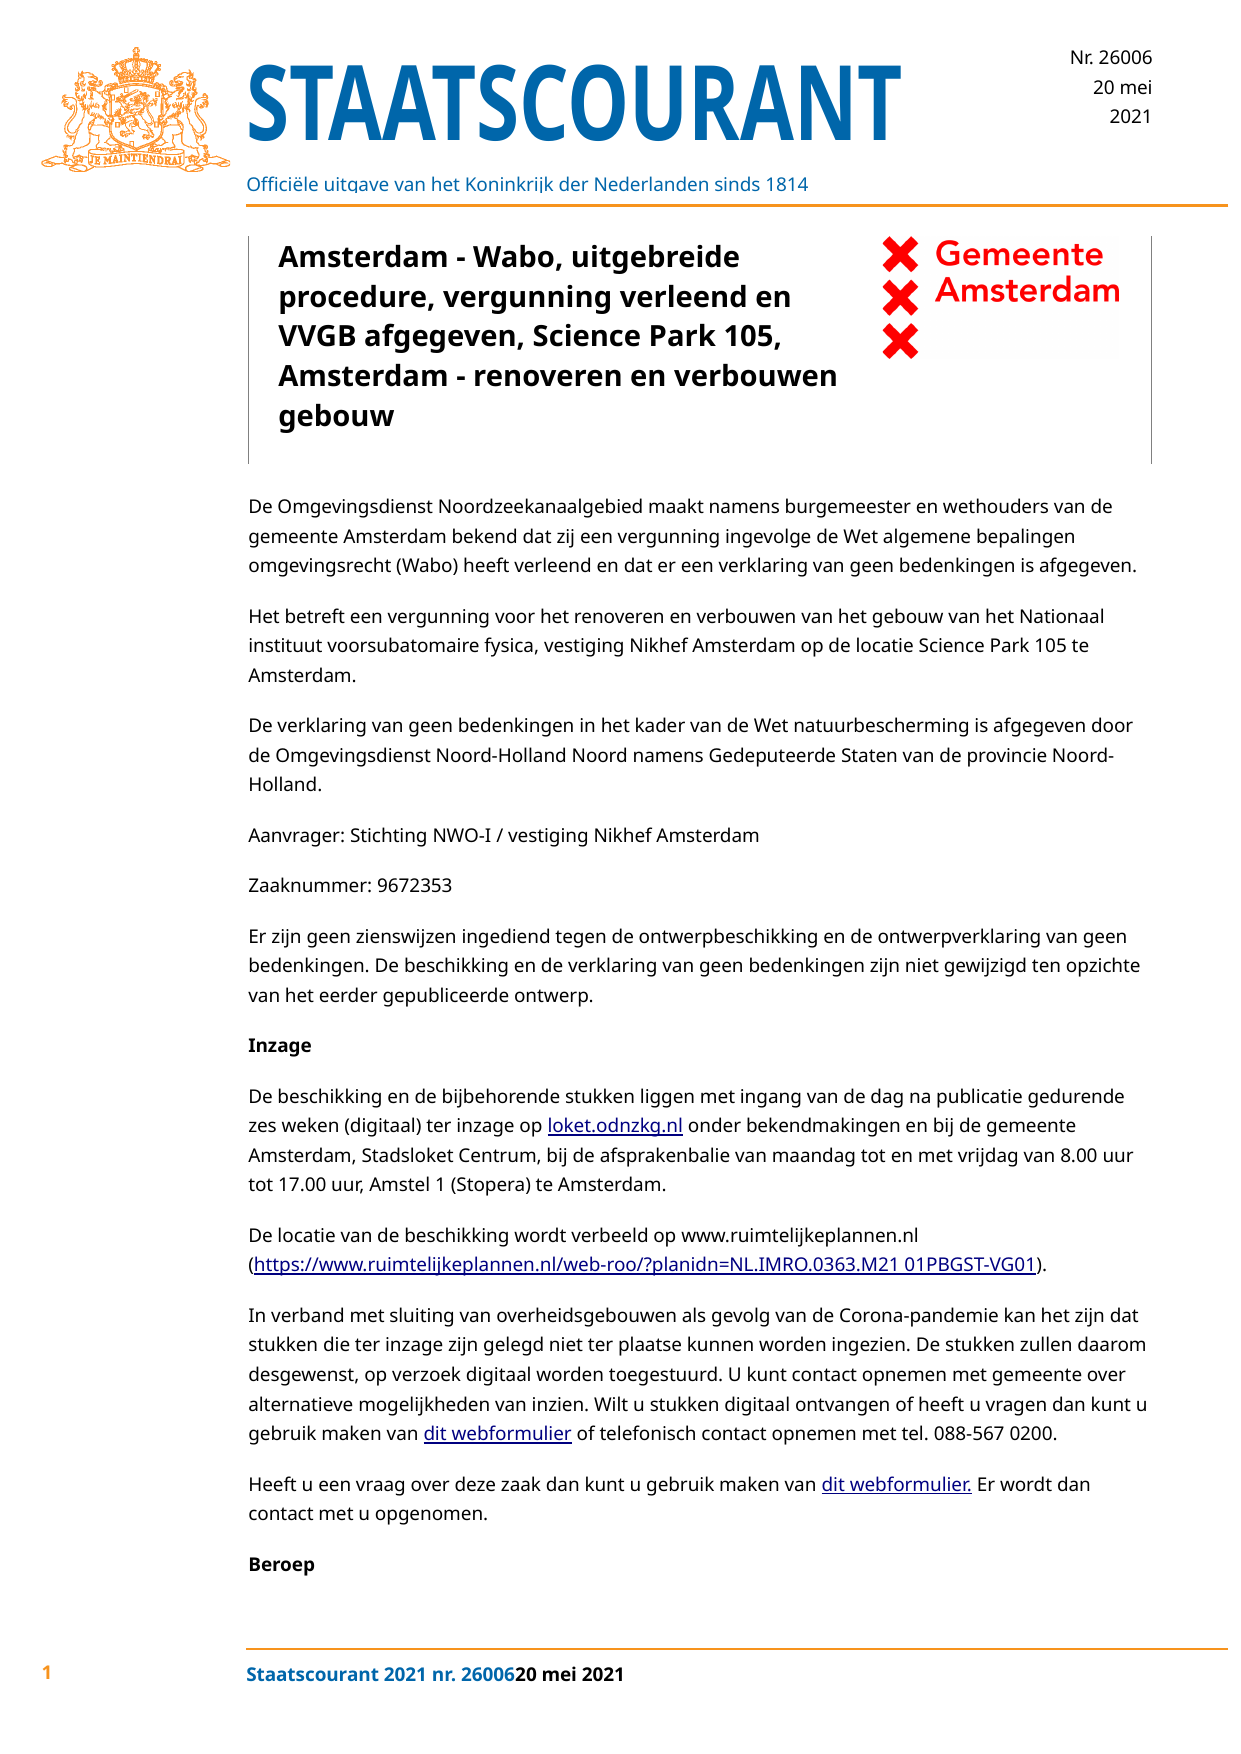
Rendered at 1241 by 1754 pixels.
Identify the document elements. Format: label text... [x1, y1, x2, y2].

text De Omgevingsdienst Noordzeekanaalgebied maakt namens burgemeester en wethouders van de gemeente Amsterdam bekend dat zij een vergunning ingevolge de Wet algemene bepalingen omgevingsrecht (Wabo) heeft verleend en dat er een verklaring van geen bedenkingen is afgegeven. [248, 493, 1152, 578]
text Zaaknummer: 9672353 [248, 872, 1152, 898]
text De beschikking en de bijbehorende stukken liggen met ingang van de dag na publicatie gedurende zes weken (digitaal) ter inzage op loket.odnzkg.nl onder bekendmakingen en bij de gemeente Amsterdam, Stadsloket Centrum, bij de afsprakenbalie van maandag tot en met vrijdag van 8.00 uur tot 17.00 uur, Amstel 1 (Stopera) te Amsterdam. [248, 1083, 1152, 1197]
text De locatie van de beschikking wordt verbeeld op www.ruimtelijkeplannen.nl (https://www.ruimtelijkeplannen.nl/web-roo/?planidn=NL.IMRO.0363.M21 01PBGST-VG01). [248, 1222, 1152, 1277]
picture [41, 47, 231, 172]
text De verklaring van geen bedenkingen in het kader van de Wet natuurbescherming is afgegeven door de Omgevingsdienst Noord-Holland Noord namens Gedeputeerde Staten van de provincie Noord-Holland. [248, 712, 1152, 797]
table_header Amsterdam - Wabo, uitgebreide procedure, vergunning verleend en VVGB afgegeven, Science Park 105, Amsterdam - renoveren en verbouwen gebouw [249, 236, 850, 464]
picture [882, 236, 1119, 359]
text Inzage [248, 1032, 1152, 1058]
text In verband met sluiting van overheidsgebouwen als gevolg van de Corona-pandemie kan het zijn dat stukken die ter inzage zijn gelegd niet ter plaatse kunnen worden ingezien. De stukken zullen daarom desgewenst, op verzoek digitaal worden toegestuurd. U kunt contact opnemen met gemeente over alternatieve mogelijkheden van inzien. Wilt u stukken digitaal ontvangen of heeft u vragen dan kunt u gebruik maken van dit webformulier of telefonisch contact opnemen met tel. 088-567 0200. [248, 1302, 1152, 1446]
text Aanvrager: Stichting NWO-I / vestiging Nikhef Amsterdam [248, 822, 1152, 848]
text Er zijn geen zienswijzen ingediend tegen de ontwerpbeschikking en de ontwerpverklaring van geen bedenkingen. De beschikking en de verklaring van geen bedenkingen zijn niet gewijzigd ten opzichte van het eerder gepubliceerde ontwerp. [248, 923, 1152, 1008]
text Het betreft een vergunning voor het renoveren en verbouwen van het gebouw van het Nationaal instituut voorsubatomaire fysica, vestiging Nikhef Amsterdam op de locatie Science Park 105 te Amsterdam. [248, 603, 1152, 688]
table_header [850, 236, 1151, 464]
text Beroep [248, 1551, 1152, 1577]
text Heeft u een vraag over deze zaak dan kunt u gebruik maken van dit webformulier. Er wordt dan contact met u opgenomen. [248, 1471, 1152, 1526]
